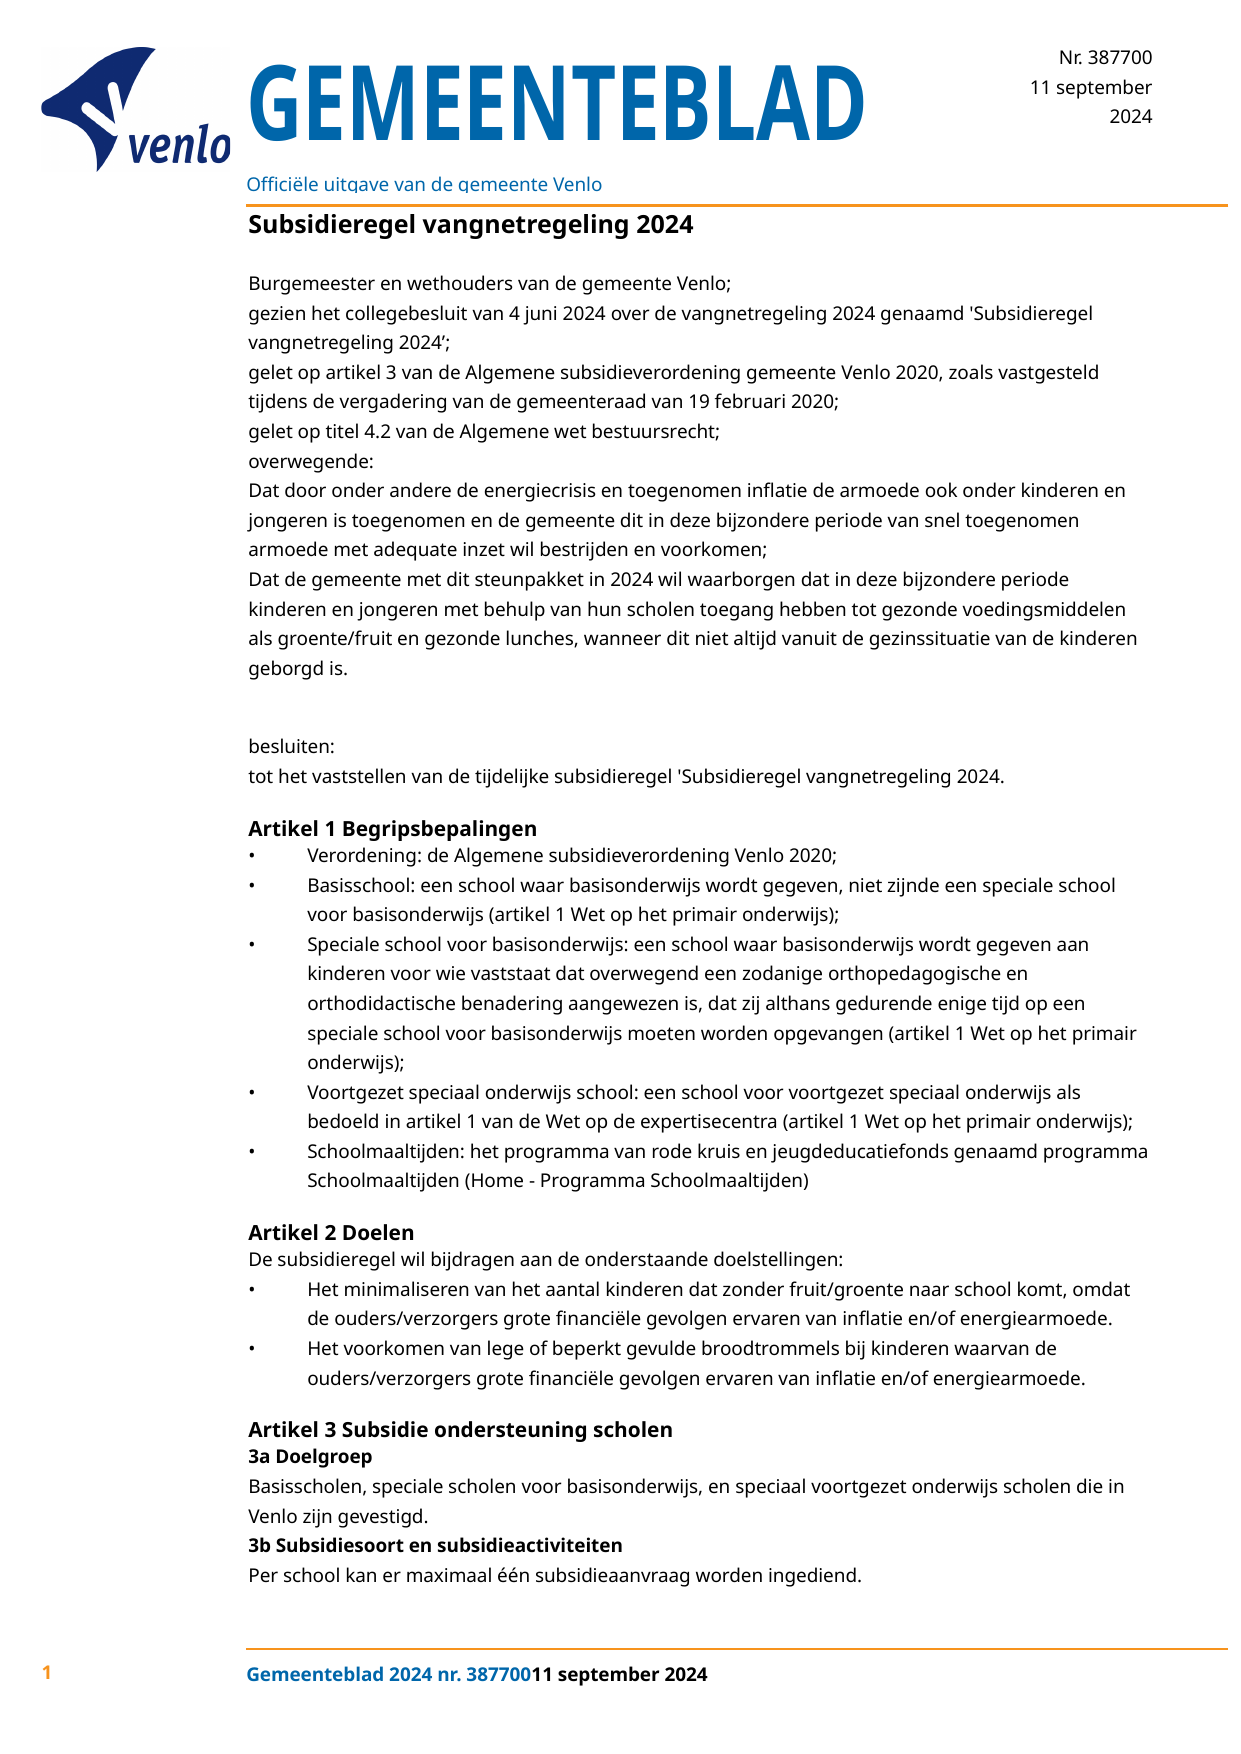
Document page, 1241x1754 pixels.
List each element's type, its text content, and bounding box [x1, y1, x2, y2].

text overwegende: [248, 448, 1152, 473]
text Artikel 3 Subsidie ondersteuning scholen [248, 1415, 1152, 1444]
text 3a Doelgroep [248, 1444, 1152, 1469]
text De subsidieregel wil bijdragen aan de onderstaande doelstellingen: [248, 1246, 1152, 1272]
text gelet op artikel 3 van de Algemene subsidieverordening gemeente Venlo 2020, zoals vastgesteld tijdens de vergadering van de gemeenteraad van 19 februari 2020; [248, 359, 1152, 414]
text Subsidieregel vangnetregeling 2024 [248, 207, 1152, 241]
list Het minimaliseren van het aantal kinderen dat zonder fruit/groente naar school komt, omdat de ouders/verzorgers grote financiële gevolgen ervaren van inflatie en/of energiearmoede. [248, 1276, 1152, 1331]
text Artikel 2 Doelen [248, 1218, 1152, 1246]
list Het voorkomen van lege of beperkt gevulde broodtrommels bij kinderen waarvan de ouders/verzorgers grote financiële gevolgen ervaren van inflatie en/of energiearmoede. [248, 1335, 1152, 1391]
text Artikel 1 Begripsbepalingen [248, 814, 1152, 842]
list Basisschool: een school waar basisonderwijs wordt gegeven, niet zijnde een speciale school voor basisonderwijs (artikel 1 Wet op het primair onderwijs); [248, 872, 1152, 927]
text besluiten: [248, 734, 1152, 759]
list Schoolmaaltijden: het programma van rode kruis en jeugdeducatiefonds genaamd programma Schoolmaaltijden (Home - Programma Schoolmaaltijden) [248, 1138, 1152, 1193]
list Voortgezet speciaal onderwijs school: een school voor voortgezet speciaal onderwijs als bedoeld in artikel 1 van de Wet op de expertisecentra (artikel 1 Wet op het primair onderwijs); [248, 1079, 1152, 1134]
text gelet op titel 4.2 van de Algemene wet bestuursrecht; [248, 418, 1152, 444]
list Speciale school voor basisonderwijs: een school waar basisonderwijs wordt gegeven aan kinderen voor wie vaststaat dat overwegend een zodanige orthopedagogische en orthodidactische benadering aangewezen is, dat zij althans gedurende enige tijd op een speciale school voor basisonderwijs moeten worden opgevangen (artikel 1 Wet op het primair onderwijs); [248, 931, 1152, 1075]
text Dat door onder andere de energiecrisis en toegenomen inflatie de armoede ook onder kinderen en jongeren is toegenomen en de gemeente dit in deze bijzondere periode van snel toegenomen armoede met adequate inzet wil bestrijden en voorkomen; [248, 477, 1152, 562]
text 3b Subsidiesoort en subsidieactiviteiten [248, 1532, 1152, 1558]
list Verordening: de Algemene subsidieverordening Venlo 2020; [248, 842, 1152, 868]
text gezien het collegebesluit van 4 juni 2024 over de vangnetregeling 2024 genaamd 'Subsidieregel vangnetregeling 2024’; [248, 300, 1152, 355]
text Basisscholen, speciale scholen voor basisonderwijs, en speciaal voortgezet onderwijs scholen die in Venlo zijn gevestigd. [248, 1473, 1152, 1528]
text Per school kan er maximaal één subsidieaanvraag worden ingediend. [248, 1562, 1152, 1588]
text Dat de gemeente met dit steunpakket in 2024 wil waarborgen dat in deze bijzondere periode kinderen en jongeren met behulp van hun scholen toegang hebben tot gezonde voedingsmiddelen als groente/fruit en gezonde lunches, wanneer dit niet altijd vanuit de gezinssituatie van de kinderen geborgd is. [248, 566, 1152, 681]
text tot het vaststellen van de tijdelijke subsidieregel 'Subsidieregel vangnetregeling 2024. [248, 763, 1152, 789]
picture [41, 47, 231, 172]
text Burgemeester en wethouders van de gemeente Venlo; [248, 270, 1152, 296]
